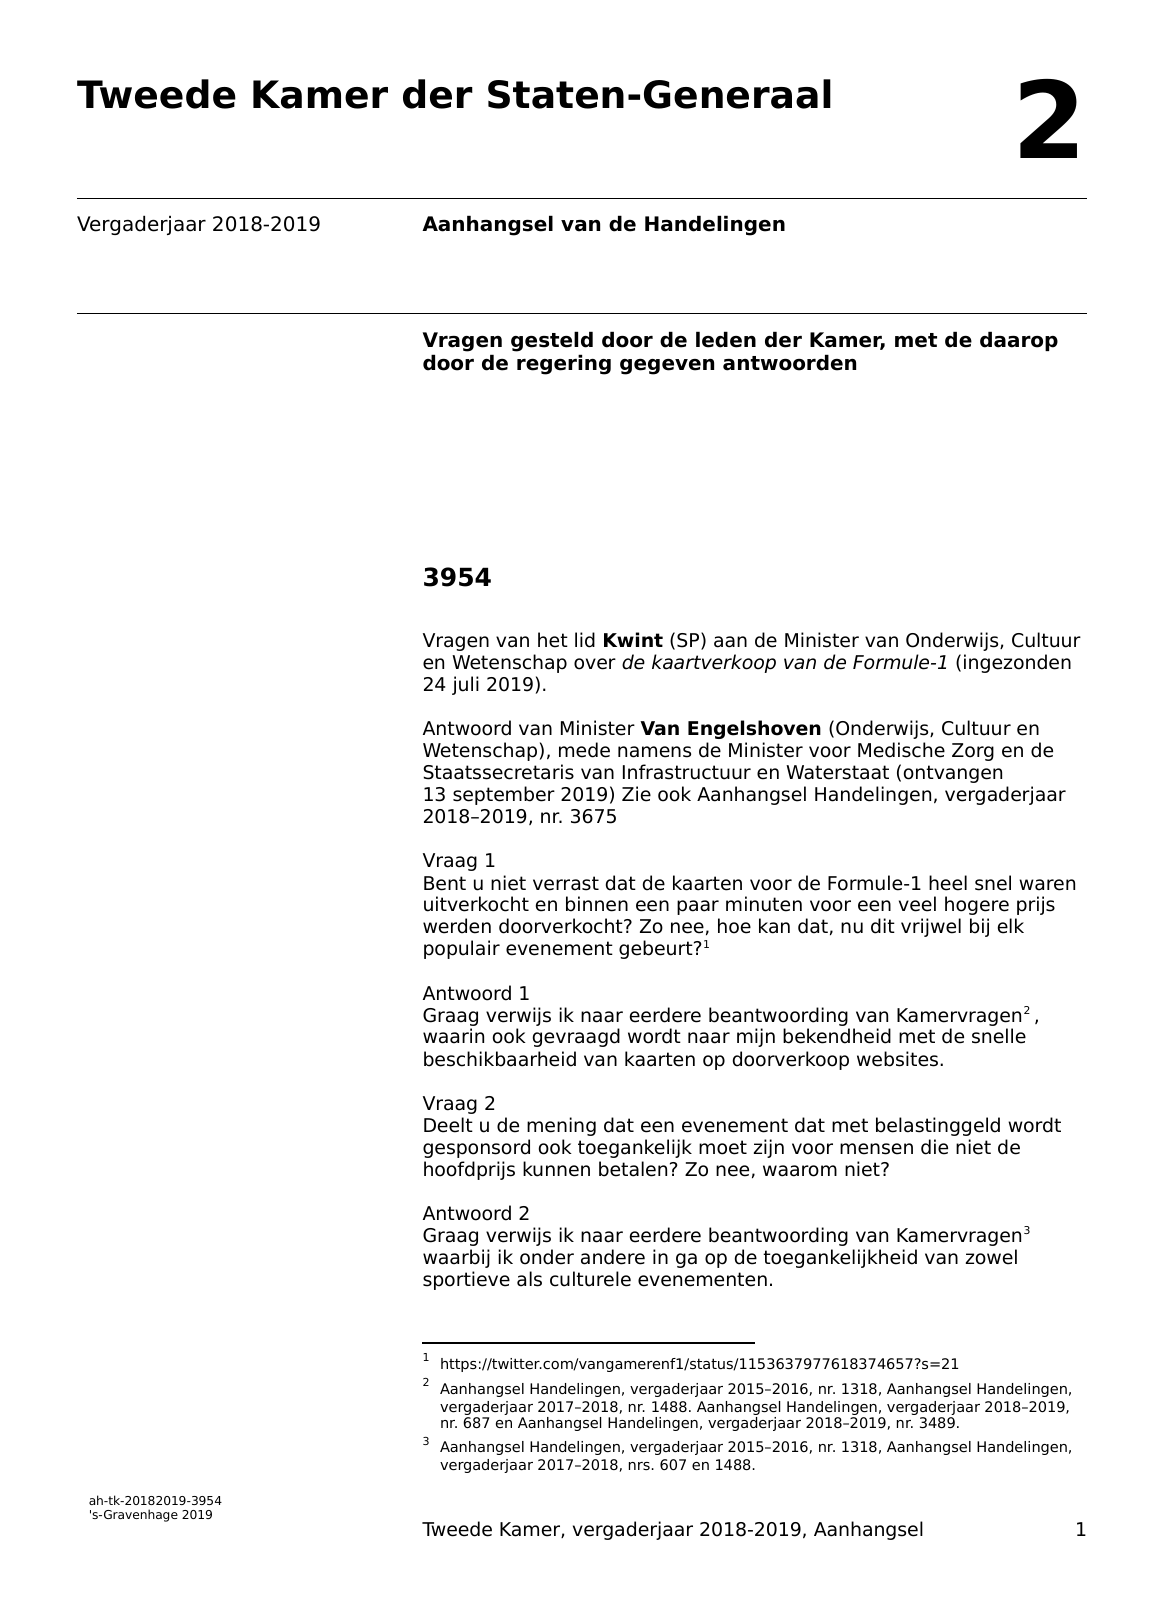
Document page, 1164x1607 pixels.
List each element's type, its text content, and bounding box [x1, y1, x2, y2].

table_header Tweede Kamer der Staten-Generaal [77, 59, 886, 198]
text Antwoord 1 [422, 982, 1087, 1004]
text Antwoord van Minister Van Engelshoven (Onderwijs, Cultuur en Wetenschap), mede namens de Minister voor Medische Zorg en de Staatssecretaris van Infrastructuur en Waterstaat (ontvangen 13 september 2019) Zie ook Aanhangsel Handelingen, vergaderjaar 2018–2019, nr. 3675 [422, 718, 1087, 828]
text Deelt u de mening dat een evenement dat met belastinggeld wordt gesponsord ook toegankelijk moet zijn voor mensen die niet de hoofdprijs kunnen betalen? Zo nee, waarom niet? [422, 1114, 1087, 1181]
text Aanhangsel Handelingen, vergaderjaar 2015–2016, nr. 1318, Aanhangsel Handelingen, vergaderjaar 2017–2018, nrs. 607 en 1488. [422, 1435, 1087, 1474]
text Aanhangsel Handelingen, vergaderjaar 2015–2016, nr. 1318, Aanhangsel Handelingen, vergaderjaar 2017–2018, nr. 1488. Aanhangsel Handelingen, vergaderjaar 2018–2019, nr. 687 en Aanhangsel Handelingen, vergaderjaar 2018–2019, nr. 3489. [422, 1377, 1087, 1432]
text 's-Gravenhage 2019 [88, 1508, 323, 1522]
table_cell Vragen gesteld door de leden der Kamer, met de daarop door de regering gegeven antwoorden [422, 314, 1087, 375]
text Graag verwijs ik naar eerdere beantwoording van Kamervragen, waarin ook gevraagd wordt naar mijn bekendheid met de snelle beschikbaarheid van kaarten op doorverkoop websites. [422, 1004, 1087, 1070]
text https://twitter.com/vangamerenf1/status/1153637977618374657?s=21 [422, 1352, 1087, 1374]
table_cell Vergaderjaar 2018-2019 [77, 199, 422, 313]
text Vraag 2 [422, 1093, 1087, 1114]
text 3954 [422, 563, 1087, 592]
text Bent u niet verrast dat de kaarten voor de Formule-1 heel snel waren uitverkocht en binnen een paar minuten voor een veel hogere prijs werden doorverkocht? Zo nee, hoe kan dat, nu dit vrijwel bij elk populair evenement gebeurt? [422, 872, 1087, 960]
table_cell Aanhangsel van de Handelingen [422, 199, 1087, 313]
table_header 2 [886, 59, 1087, 198]
table_cell [77, 314, 422, 375]
text ah-tk-20182019-3954 [88, 1494, 323, 1508]
text Vragen van het lid Kwint (SP) aan de Minister van Onderwijs, Cultuur en Wetenschap over de kaartverkoop van de Formule-1 (ingezonden 24 juli 2019). [422, 630, 1087, 696]
text Vraag 1 [422, 850, 1087, 872]
text Antwoord 2 [422, 1203, 1087, 1225]
text Graag verwijs ik naar eerdere beantwoording van Kamervragen waarbij ik onder andere in ga op de toegankelijkheid van zowel sportieve als culturele evenementen. [422, 1225, 1087, 1291]
